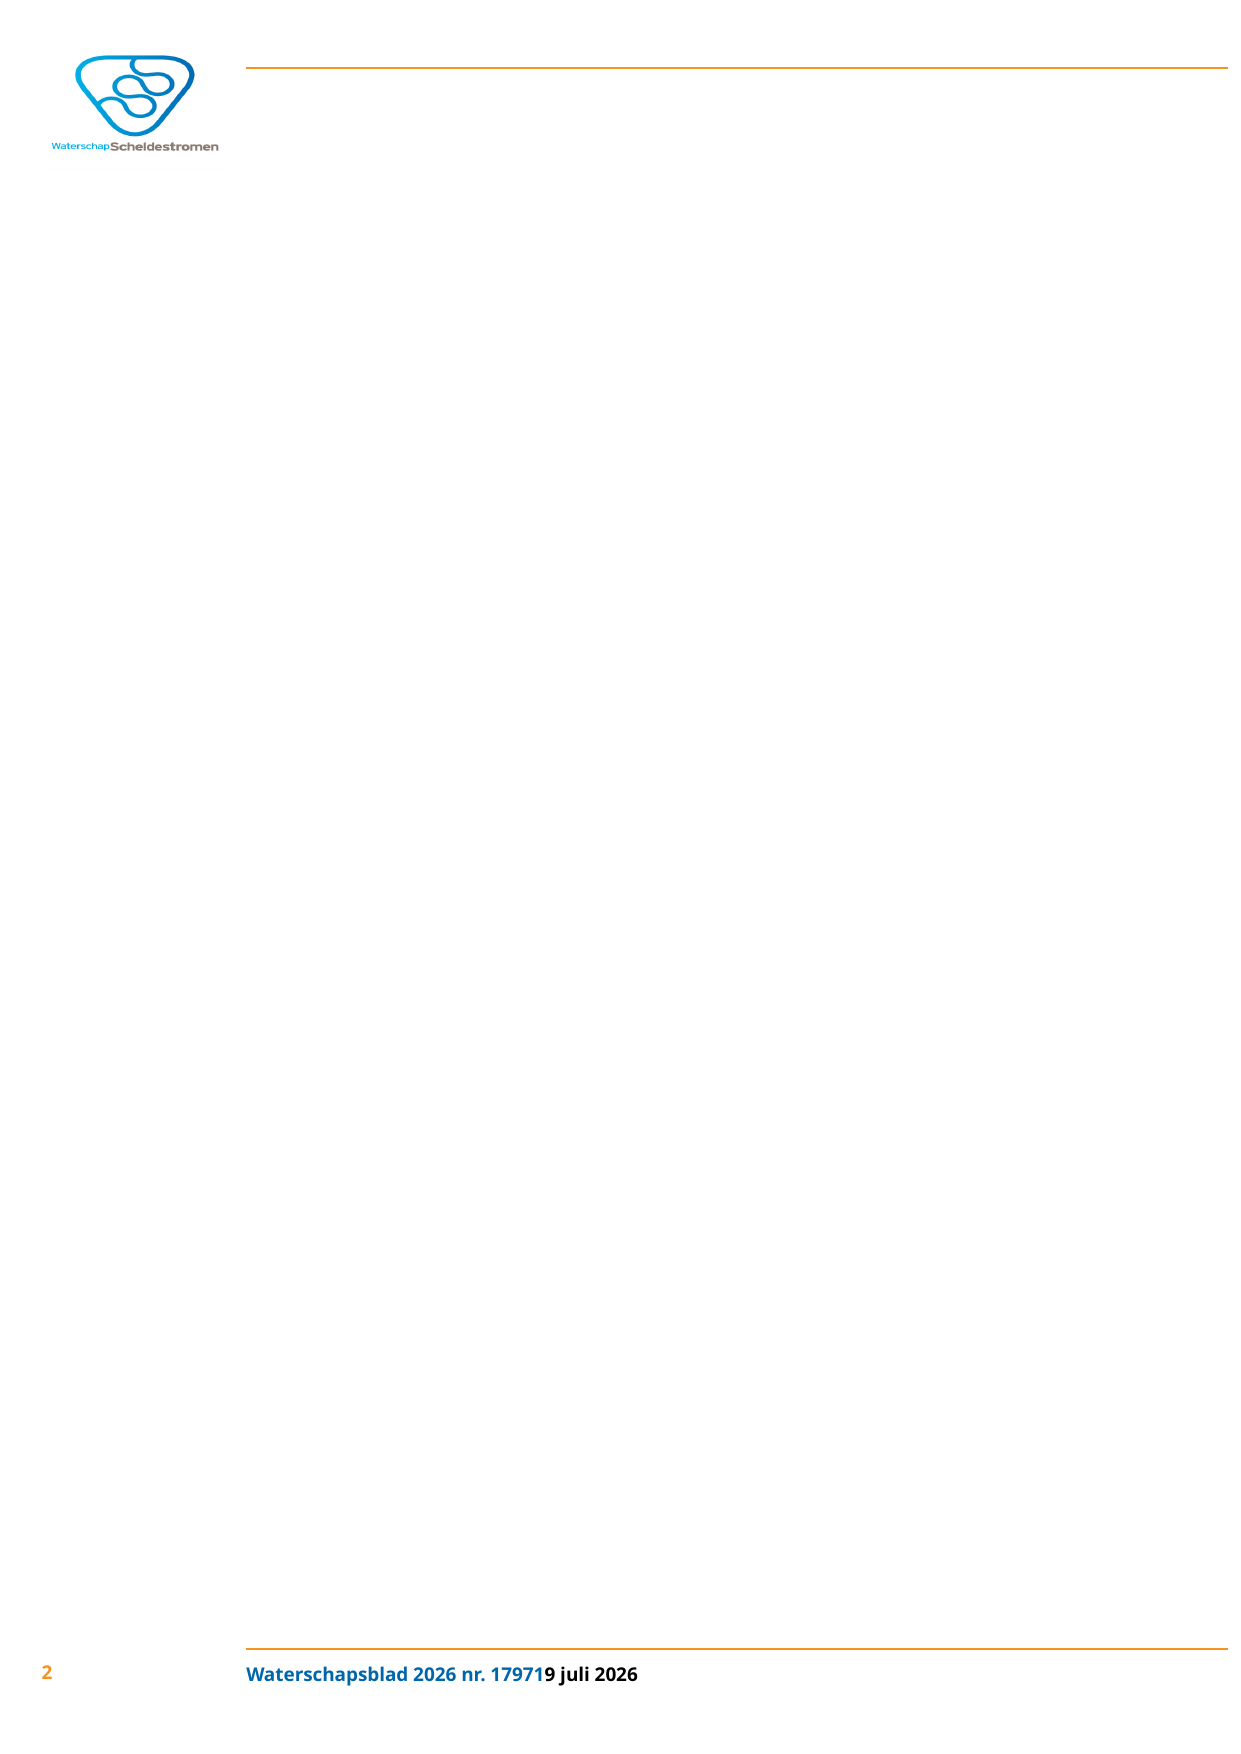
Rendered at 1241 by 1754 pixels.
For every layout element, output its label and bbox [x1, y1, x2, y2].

picture [41, 47, 231, 172]
